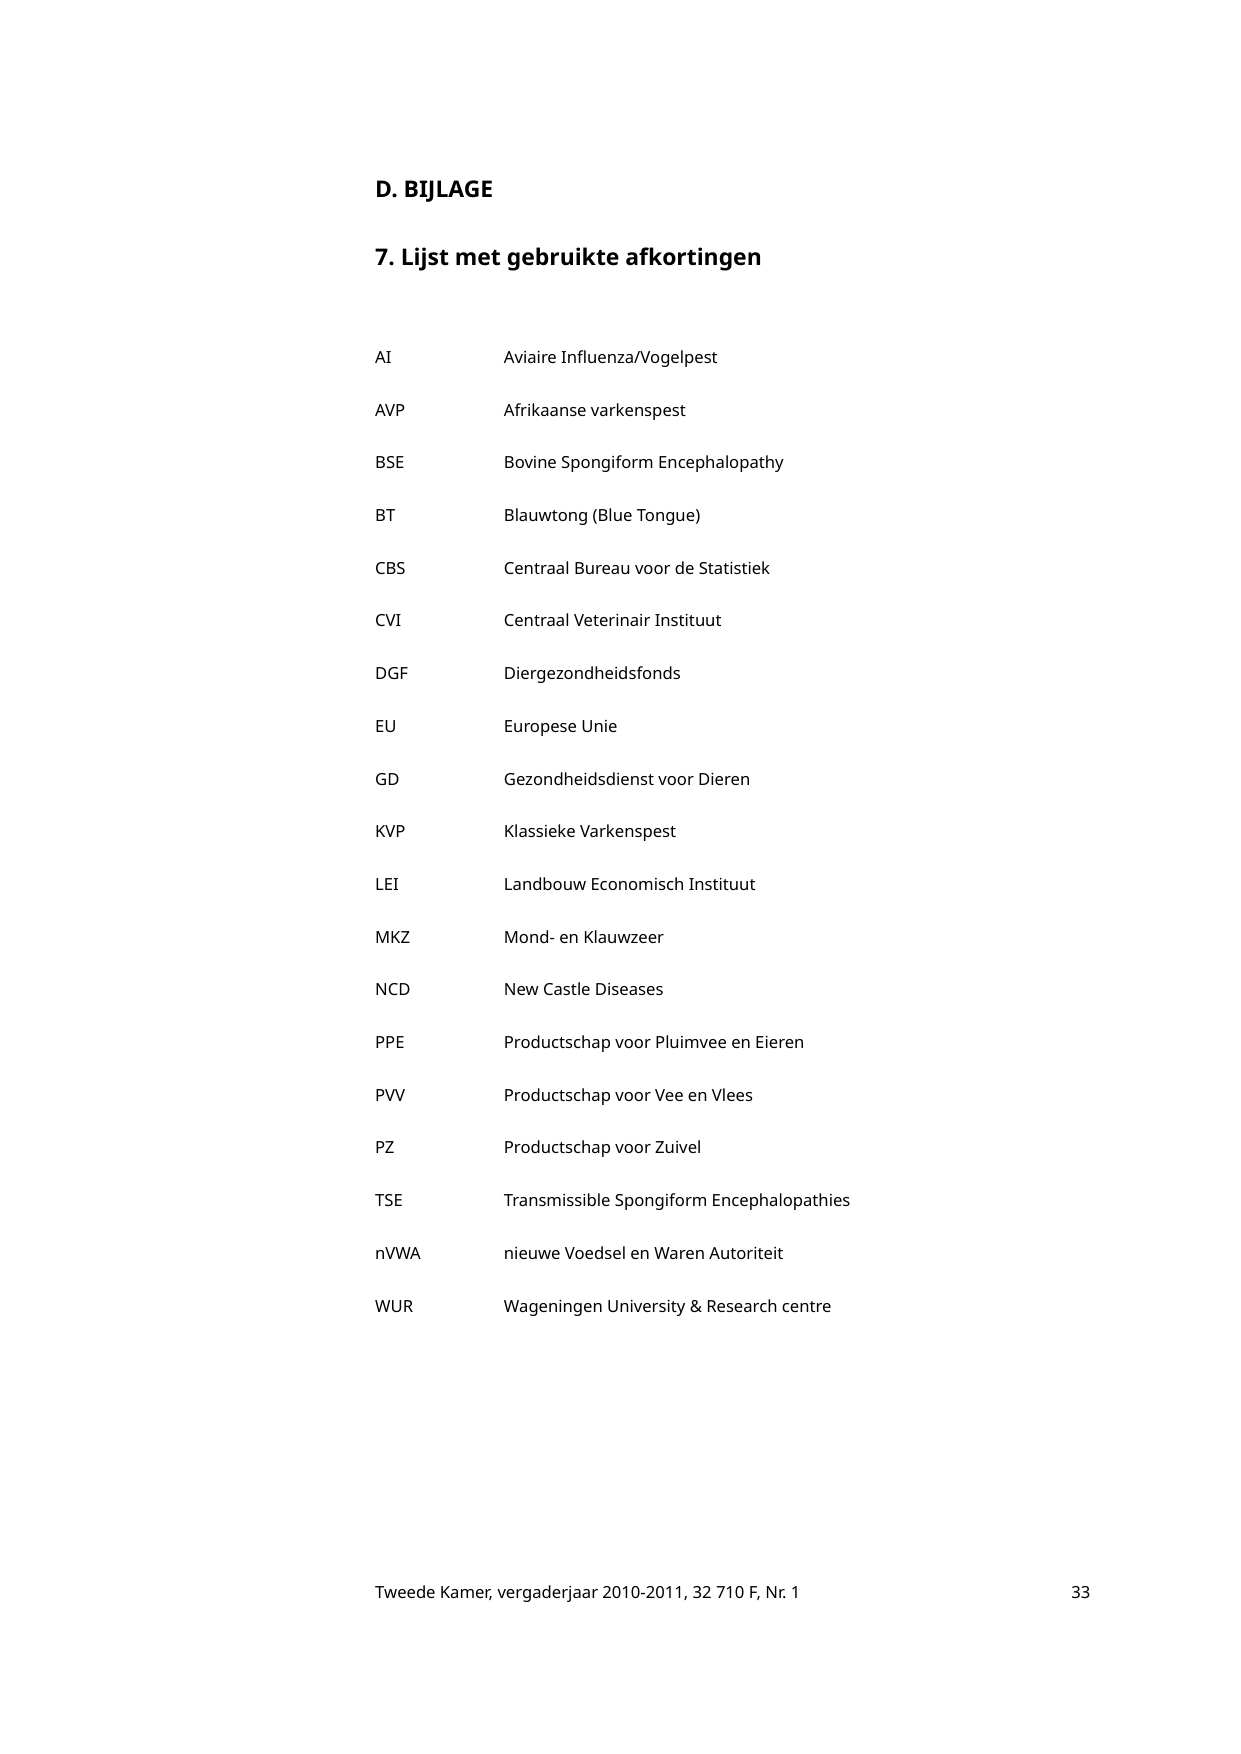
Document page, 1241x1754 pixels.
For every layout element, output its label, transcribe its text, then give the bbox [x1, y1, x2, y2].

table_cell MKZ [375, 925, 504, 978]
table_cell nVWA [375, 1241, 504, 1294]
table_cell PPE [375, 1031, 504, 1083]
table_cell New Castle Diseases [504, 978, 1090, 1031]
table_cell CBS [375, 556, 504, 609]
table_cell TSE [375, 1189, 504, 1241]
table_cell Wageningen University & Research centre [504, 1294, 1090, 1347]
table_cell Klassieke Varkenspest [504, 820, 1090, 872]
table_cell Centraal Veterinair Instituut [504, 609, 1090, 662]
table_cell BT [375, 504, 504, 556]
subtitle 7. Lijst met gebruikte afkortingen [375, 241, 1090, 272]
table_cell Landbouw Economisch Instituut [504, 873, 1090, 925]
table_cell PVV [375, 1083, 504, 1136]
table_cell Productschap voor Vee en Vlees [504, 1083, 1090, 1136]
table_cell Afrikaanse varkenspest [504, 398, 1090, 451]
table_header Aviaire Influenza/Vogelpest [504, 345, 1090, 398]
table_cell Gezondheidsdienst voor Dieren [504, 767, 1090, 820]
table_cell Blauwtong (Blue Tongue) [504, 504, 1090, 556]
table_cell Centraal Bureau voor de Statistiek [504, 556, 1090, 609]
table_cell LEI [375, 873, 504, 925]
table_cell Productschap voor Pluimvee en Eieren [504, 1031, 1090, 1083]
table_cell Europese Unie [504, 714, 1090, 767]
table_cell nieuwe Voedsel en Waren Autoriteit [504, 1241, 1090, 1294]
table_cell GD [375, 767, 504, 820]
table_cell DGF [375, 662, 504, 714]
table_cell Bovine Spongiform Encephalopathy [504, 451, 1090, 503]
table_cell AVP [375, 398, 504, 451]
table_cell Productschap voor Zuivel [504, 1136, 1090, 1189]
table_cell PZ [375, 1136, 504, 1189]
table_cell NCD [375, 978, 504, 1031]
table_cell Transmissible Spongiform Encephalopathies [504, 1189, 1090, 1241]
table_cell CVI [375, 609, 504, 662]
table_cell Mond- en Klauwzeer [504, 925, 1090, 978]
table_cell KVP [375, 820, 504, 872]
subtitle D. BIJLAGE [375, 172, 1090, 204]
table_cell Diergezondheidsfonds [504, 662, 1090, 714]
table_header AI [375, 345, 504, 398]
table_cell EU [375, 714, 504, 767]
table_cell BSE [375, 451, 504, 503]
table_cell WUR [375, 1294, 504, 1347]
